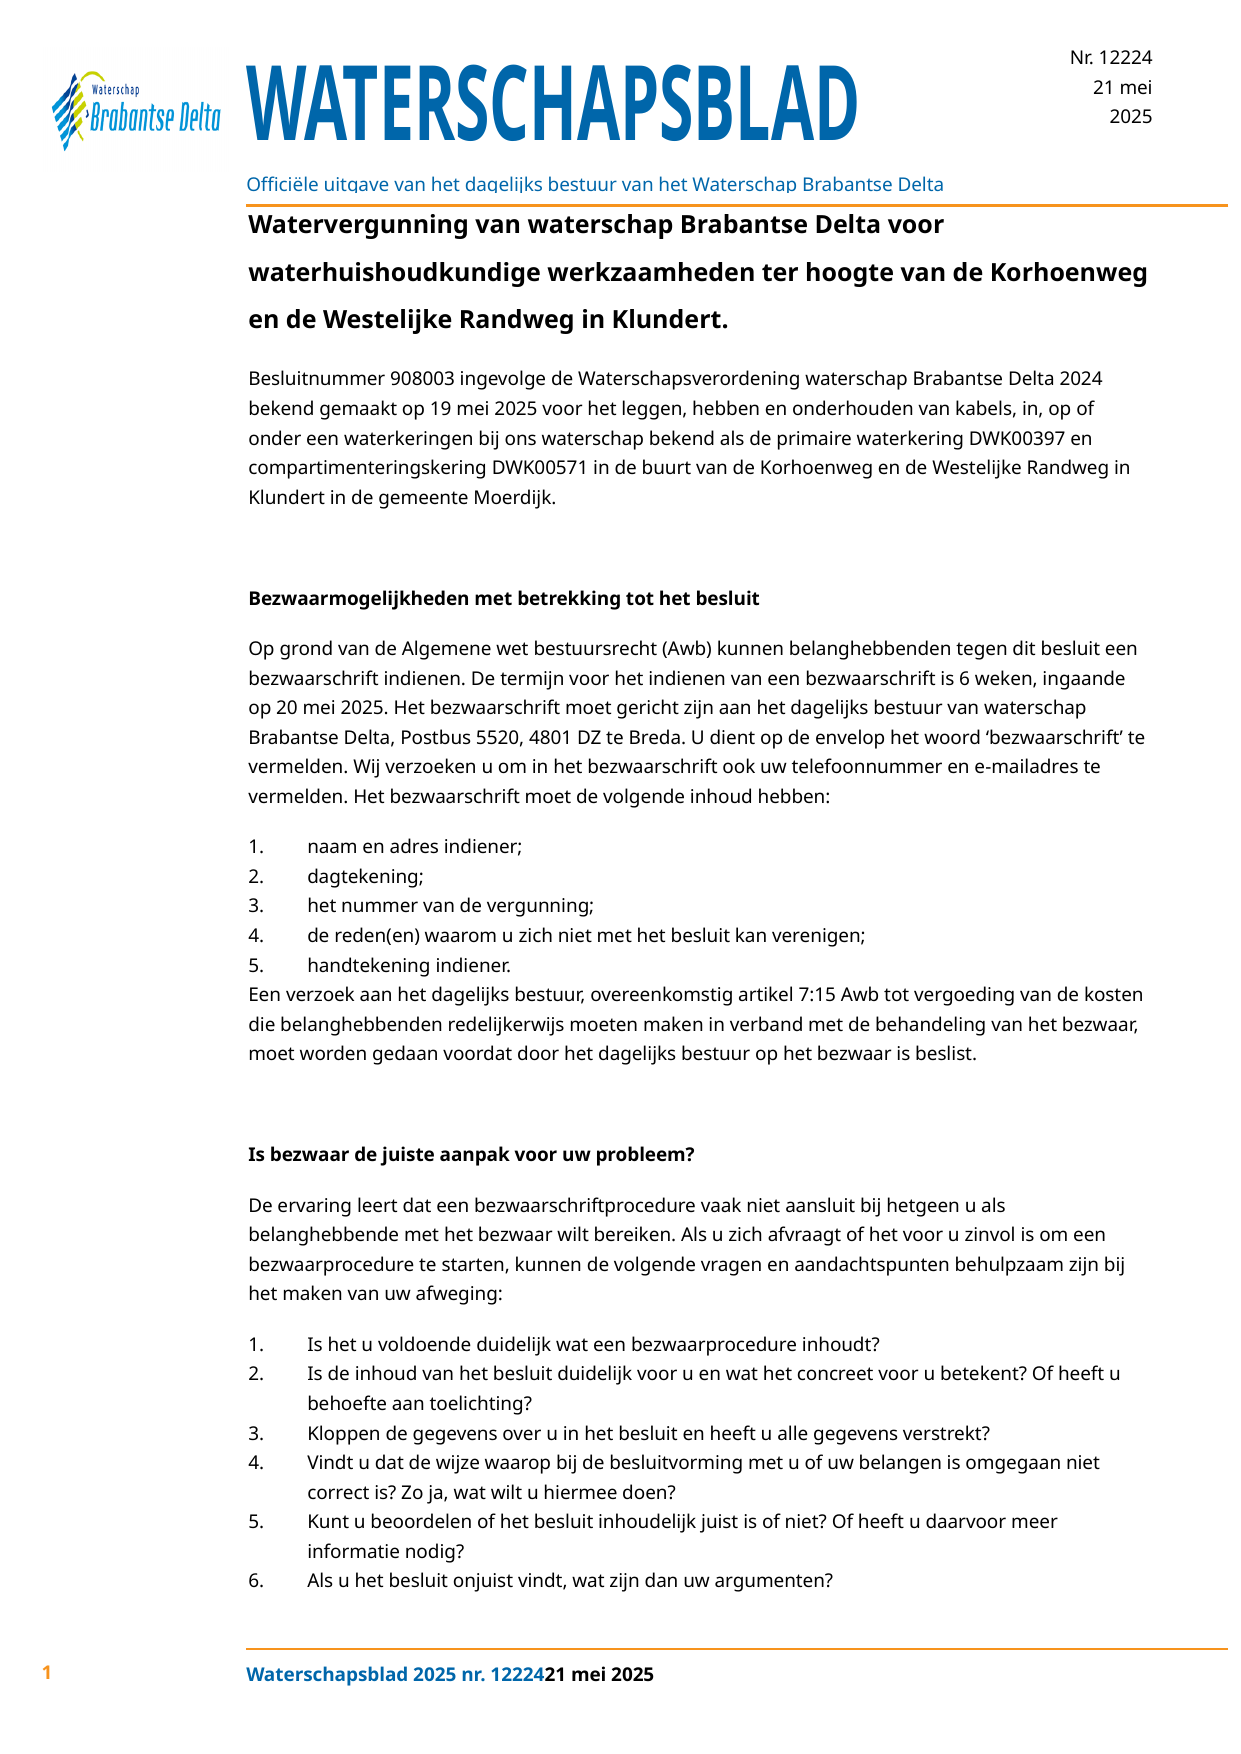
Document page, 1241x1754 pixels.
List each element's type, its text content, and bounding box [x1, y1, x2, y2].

text Watervergunning van waterschap Brabantse Delta voor waterhuishoudkundige werkzaamheden ter hoogte van de Korhoenweg en de Westelijke Randweg in Klundert. [248, 207, 1152, 336]
text Besluitnummer 908003 ingevolge de Waterschapsverordening waterschap Brabantse Delta 2024 bekend gemaakt op 19 mei 2025 voor het leggen, hebben en onderhouden van kabels, in, op of onder een waterkeringen bij ons waterschap bekend als de primaire waterkering DWK00397 en compartimenteringskering DWK00571 in de buurt van de Korhoenweg en de Westelijke Randweg in Klundert in de gemeente Moerdijk. [248, 366, 1152, 509]
list Vindt u dat de wijze waarop bij de besluitvorming met u of uw belangen is omgegaan niet correct is? Zo ja, wat wilt u hiermee doen? [248, 1449, 1152, 1504]
list Kunt u beoordelen of het besluit inhoudelijk juist is of niet? Of heeft u daarvoor meer informatie nodig? [248, 1508, 1152, 1564]
list het nummer van de vergunning; [248, 893, 1152, 918]
list naam en adres indiener; [248, 833, 1152, 859]
text De ervaring leert dat een bezwaarschriftprocedure vaak niet aansluit bij hetgeen u als belanghebbende met het bezwaar wilt bereiken. Als u zich afvraagt of het voor u zinvol is om een bezwaarprocedure te starten, kunnen de volgende vragen en aandachtspunten behulpzaam zijn bij het maken van uw afweging: [248, 1192, 1152, 1306]
text Bezwaarmogelijkheden met betrekking tot het besluit [248, 585, 1152, 610]
text Is bezwaar de juiste aanpak voor uw probleem? [248, 1141, 1152, 1167]
list de reden(en) waarom u zich niet met het besluit kan verenigen; [248, 922, 1152, 948]
text Een verzoek aan het dagelijks bestuur, overeenkomstig artikel 7:15 Awb tot vergoeding van de kosten die belanghebbenden redelijkerwijs moeten maken in verband met de behandeling van het bezwaar, moet worden gedaan voordat door het dagelijks bestuur op het bezwaar is beslist. [248, 981, 1152, 1066]
list Als u het besluit onjuist vindt, wat zijn dan uw argumenten? [248, 1568, 1152, 1593]
list Is de inhoud van het besluit duidelijk voor u en wat het concreet voor u betekent? Of heeft u behoefte aan toelichting? [248, 1361, 1152, 1416]
list Is het u voldoende duidelijk wat een bezwaarprocedure inhoudt? [248, 1331, 1152, 1357]
list dagtekening; [248, 863, 1152, 889]
picture [41, 47, 231, 172]
list handtekening indiener. [248, 952, 1152, 977]
text Op grond van de Algemene wet bestuursrecht (Awb) kunnen belanghebbenden tegen dit besluit een bezwaarschrift indienen. De termijn voor het indienen van een bezwaarschrift is 6 weken, ingaande op 20 mei 2025. Het bezwaarschrift moet gericht zijn aan het dagelijks bestuur van waterschap Brabantse Delta, Postbus 5520, 4801 DZ te Breda. U dient op de envelop het woord ‘bezwaarschrift’ te vermelden. Wij verzoeken u om in het bezwaarschrift ook uw telefoonnummer en e‑mailadres te vermelden. Het bezwaarschrift moet de volgende inhoud hebben: [248, 635, 1152, 809]
list Kloppen de gegevens over u in het besluit en heeft u alle gegevens verstrekt? [248, 1420, 1152, 1445]
